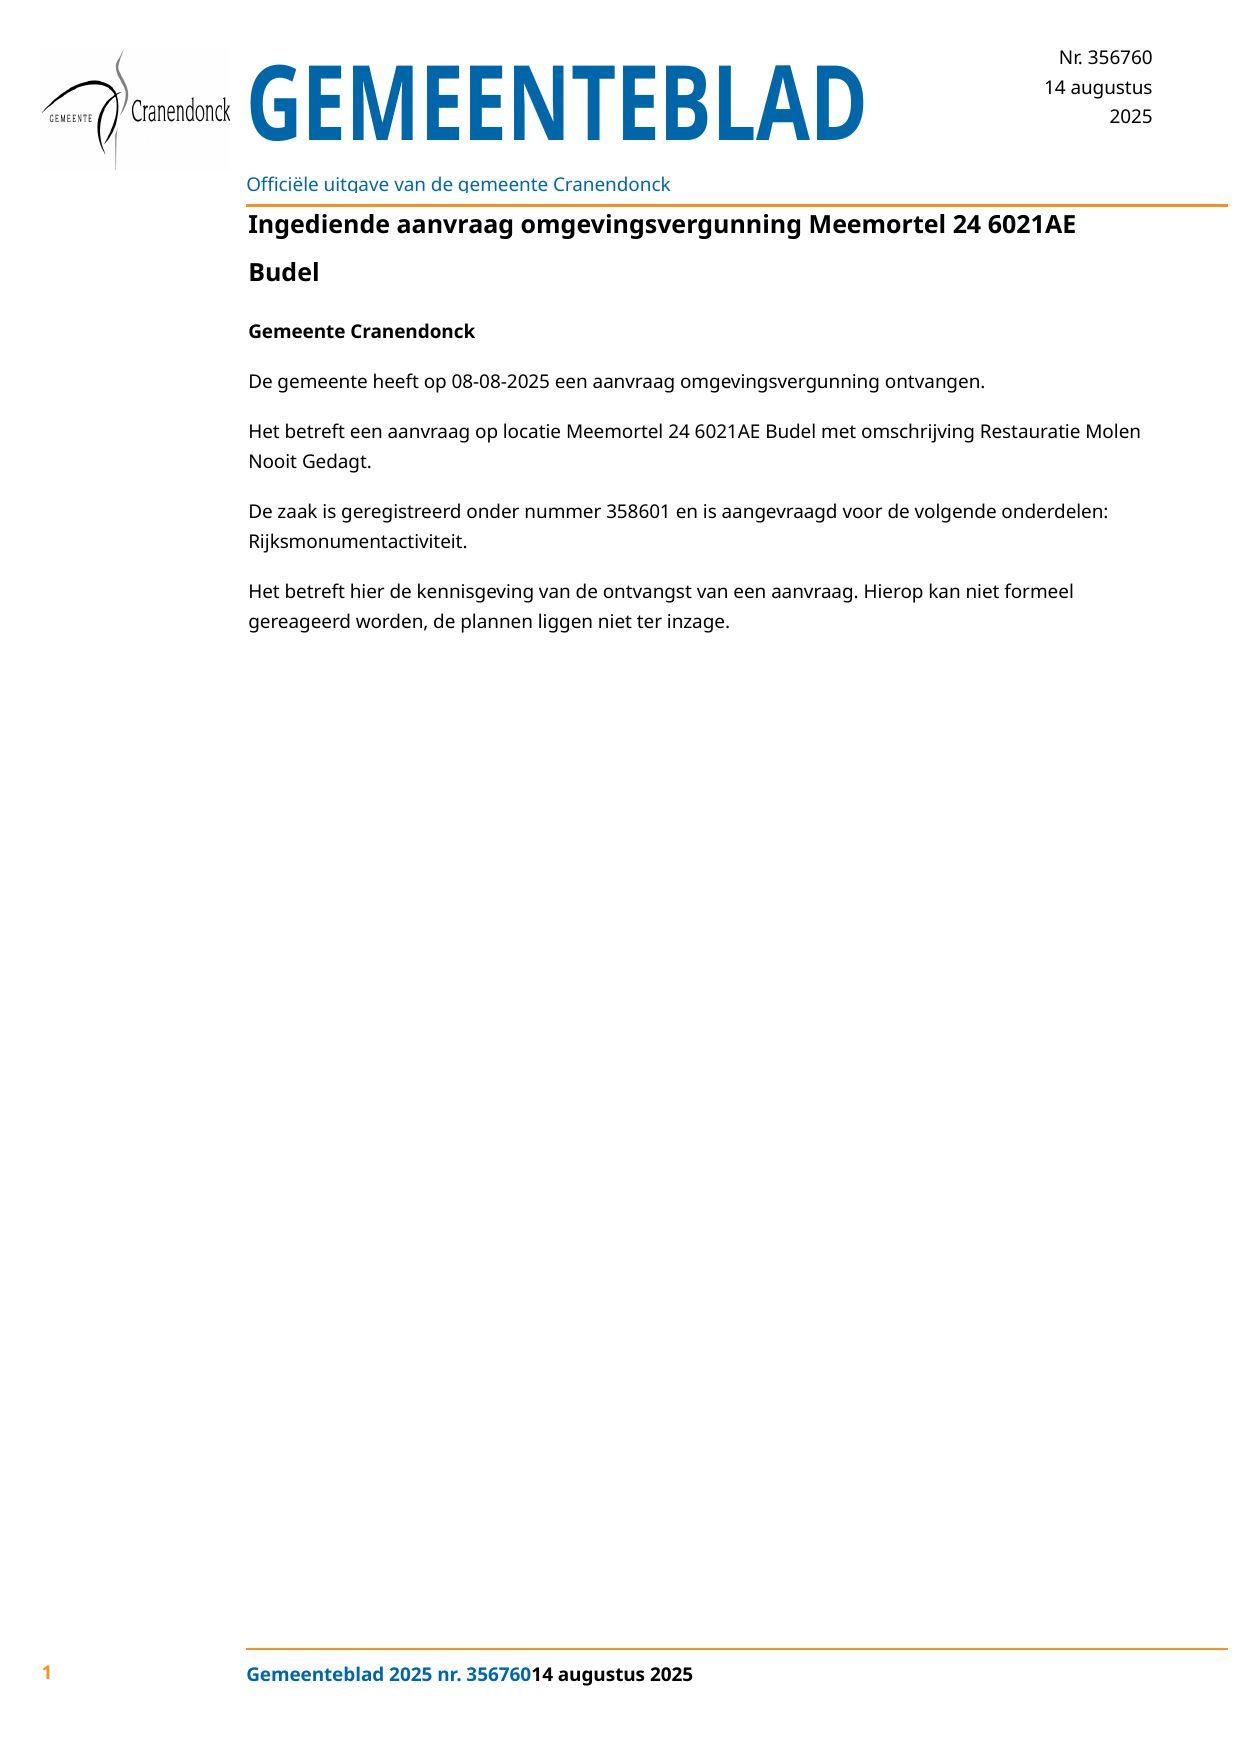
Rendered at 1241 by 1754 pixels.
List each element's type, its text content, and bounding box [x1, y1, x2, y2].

text Gemeente Cranendonck [248, 318, 1152, 344]
text De gemeente heeft op 08-08-2025 een aanvraag omgevingsvergunning ontvangen. [248, 368, 1152, 394]
text De zaak is geregistreerd onder nummer 358601 en is aangevraagd voor de volgende onderdelen: Rijksmonumentactiviteit. [248, 499, 1152, 554]
text Het betreft een aanvraag op locatie Meemortel 24 6021AE Budel met omschrijving Restauratie Molen Nooit Gedagt. [248, 419, 1152, 474]
picture [41, 47, 231, 172]
text Het betreft hier de kennisgeving van de ontvangst van een aanvraag. Hierop kan niet formeel gereageerd worden, de plannen liggen niet ter inzage. [248, 579, 1152, 634]
text Ingediende aanvraag omgevingsvergunning Meemortel 24 6021AE Budel [248, 207, 1152, 288]
